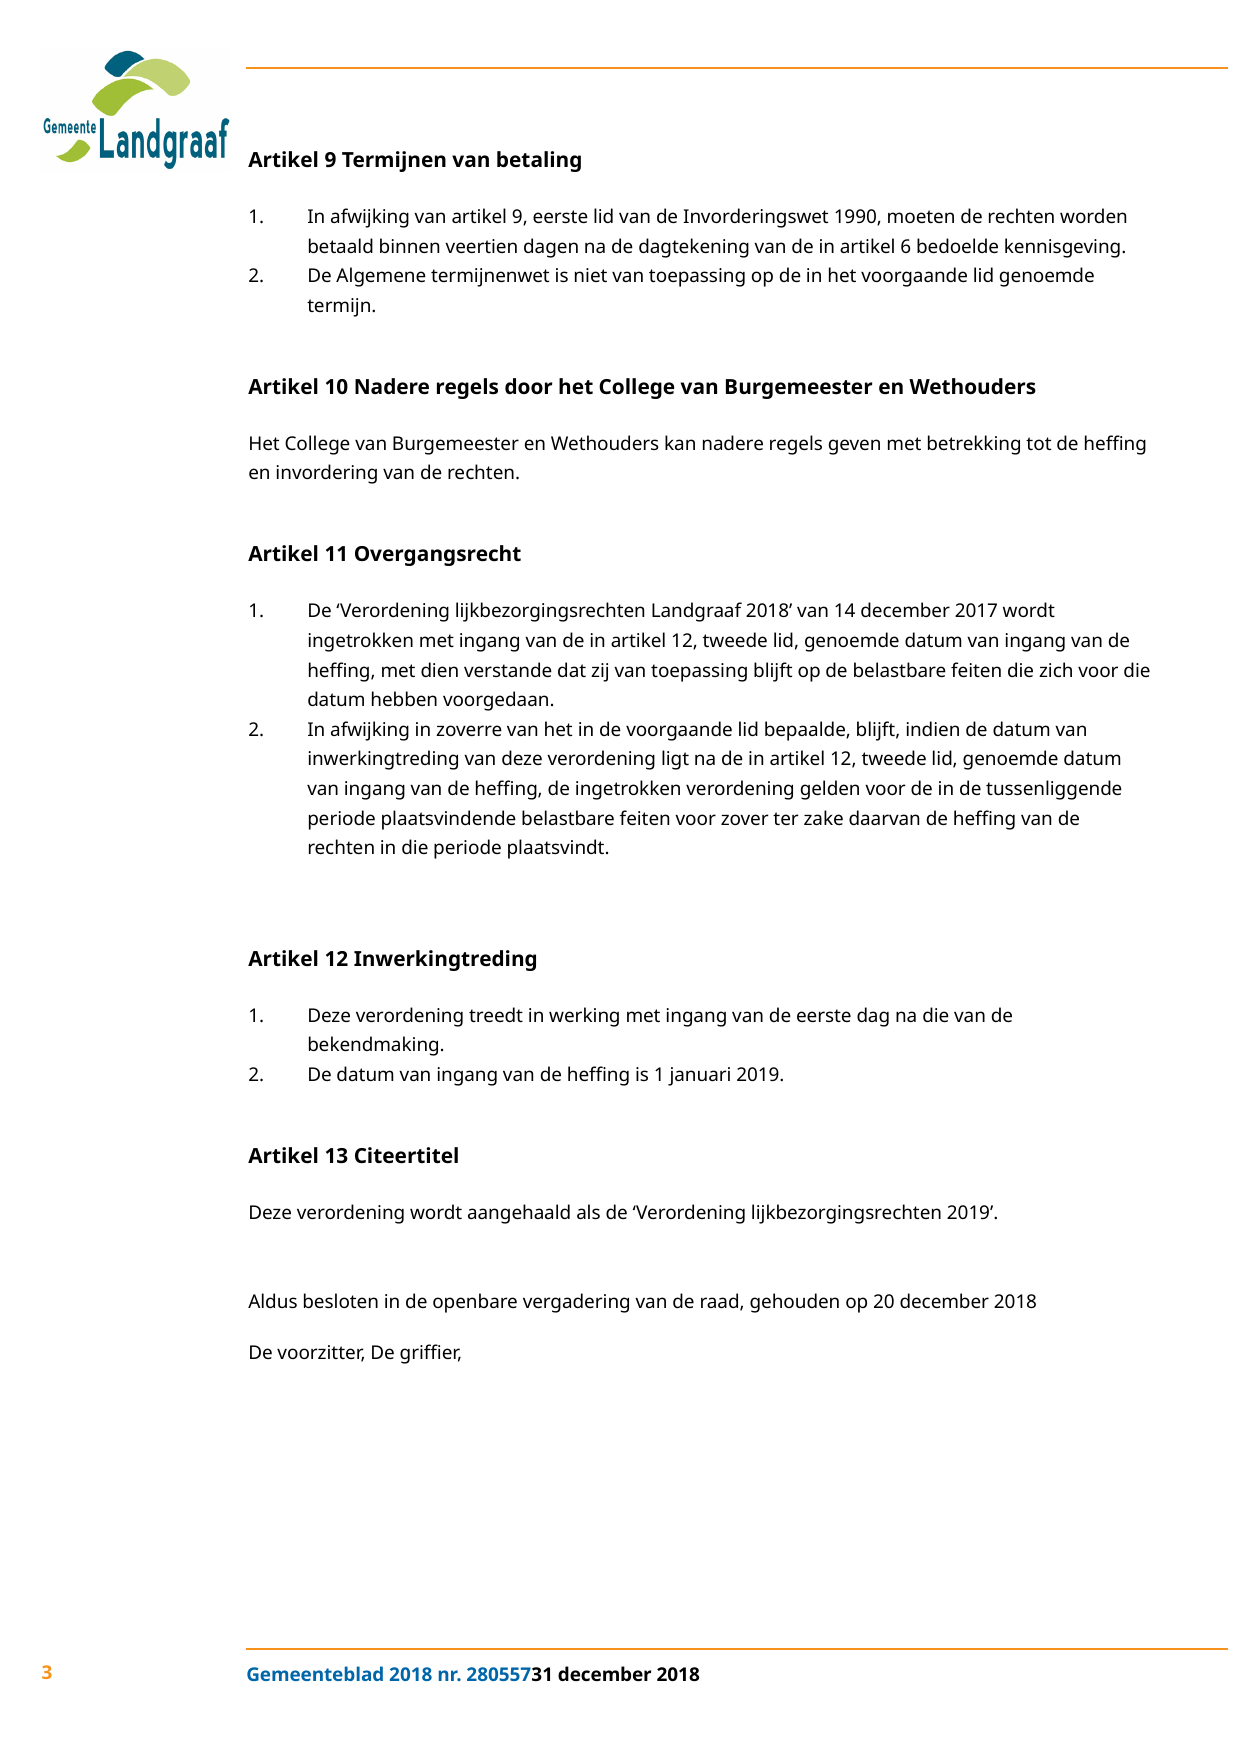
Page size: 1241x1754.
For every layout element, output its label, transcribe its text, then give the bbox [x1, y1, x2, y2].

text Artikel 13 Citeertitel [248, 1141, 1152, 1169]
picture [41, 47, 231, 172]
text Aldus besloten in de openbare vergadering van de raad, gehouden op 20 december 2018 [248, 1288, 1152, 1313]
text Artikel 11 Overgangsrecht [248, 539, 1152, 568]
text Artikel 10 Nadere regels door het College van Burgemeester en Wethouders [248, 372, 1152, 400]
list De ‘Verordening lijkbezorgingsrechten Landgraaf 2018’ van 14 december 2017 wordt ingetrokken met ingang van de in artikel 12, tweede lid, genoemde datum van ingang van de heffing, met dien verstande dat zij van toepassing blijft op de belastbare feiten die zich voor die datum hebben voorgedaan. [248, 598, 1152, 712]
list In afwijking in zoverre van het in de voorgaande lid bepaalde, blijft, indien de datum van inwerkingtreding van deze verordening ligt na de in artikel 12, tweede lid, genoemde datum van ingang van de heffing, de ingetrokken verordening gelden voor de in de tussenliggende periode plaatsvindende belastbare feiten voor zover ter zake daarvan de heffing van de rechten in die periode plaatsvindt. [248, 716, 1152, 860]
list De Algemene termijnenwet is niet van toepassing op de in het voorgaande lid genoemde termijn. [248, 262, 1152, 318]
list Deze verordening treedt in werking met ingang van de eerste dag na die van de bekendmaking. [248, 1002, 1152, 1057]
text Artikel 9 Termijnen van betaling [248, 145, 1152, 174]
list De datum van ingang van de heffing is 1 januari 2019. [248, 1061, 1152, 1087]
text Artikel 12 Inwerkingtreding [248, 944, 1152, 972]
text Deze verordening wordt aangehaald als de ‘Verordening lijkbezorgingsrechten 2019’. [248, 1199, 1152, 1225]
text De voorzitter, De griffier, [248, 1339, 1152, 1365]
text Het College van Burgemeester en Wethouders kan nadere regels geven met betrekking tot de heffing en invordering van de rechten. [248, 430, 1152, 485]
list In afwijking van artikel 9, eerste lid van de Invorderingswet 1990, moeten de rechten worden betaald binnen veertien dagen na de dagtekening van de in artikel 6 bedoelde kennisgeving. [248, 203, 1152, 258]
